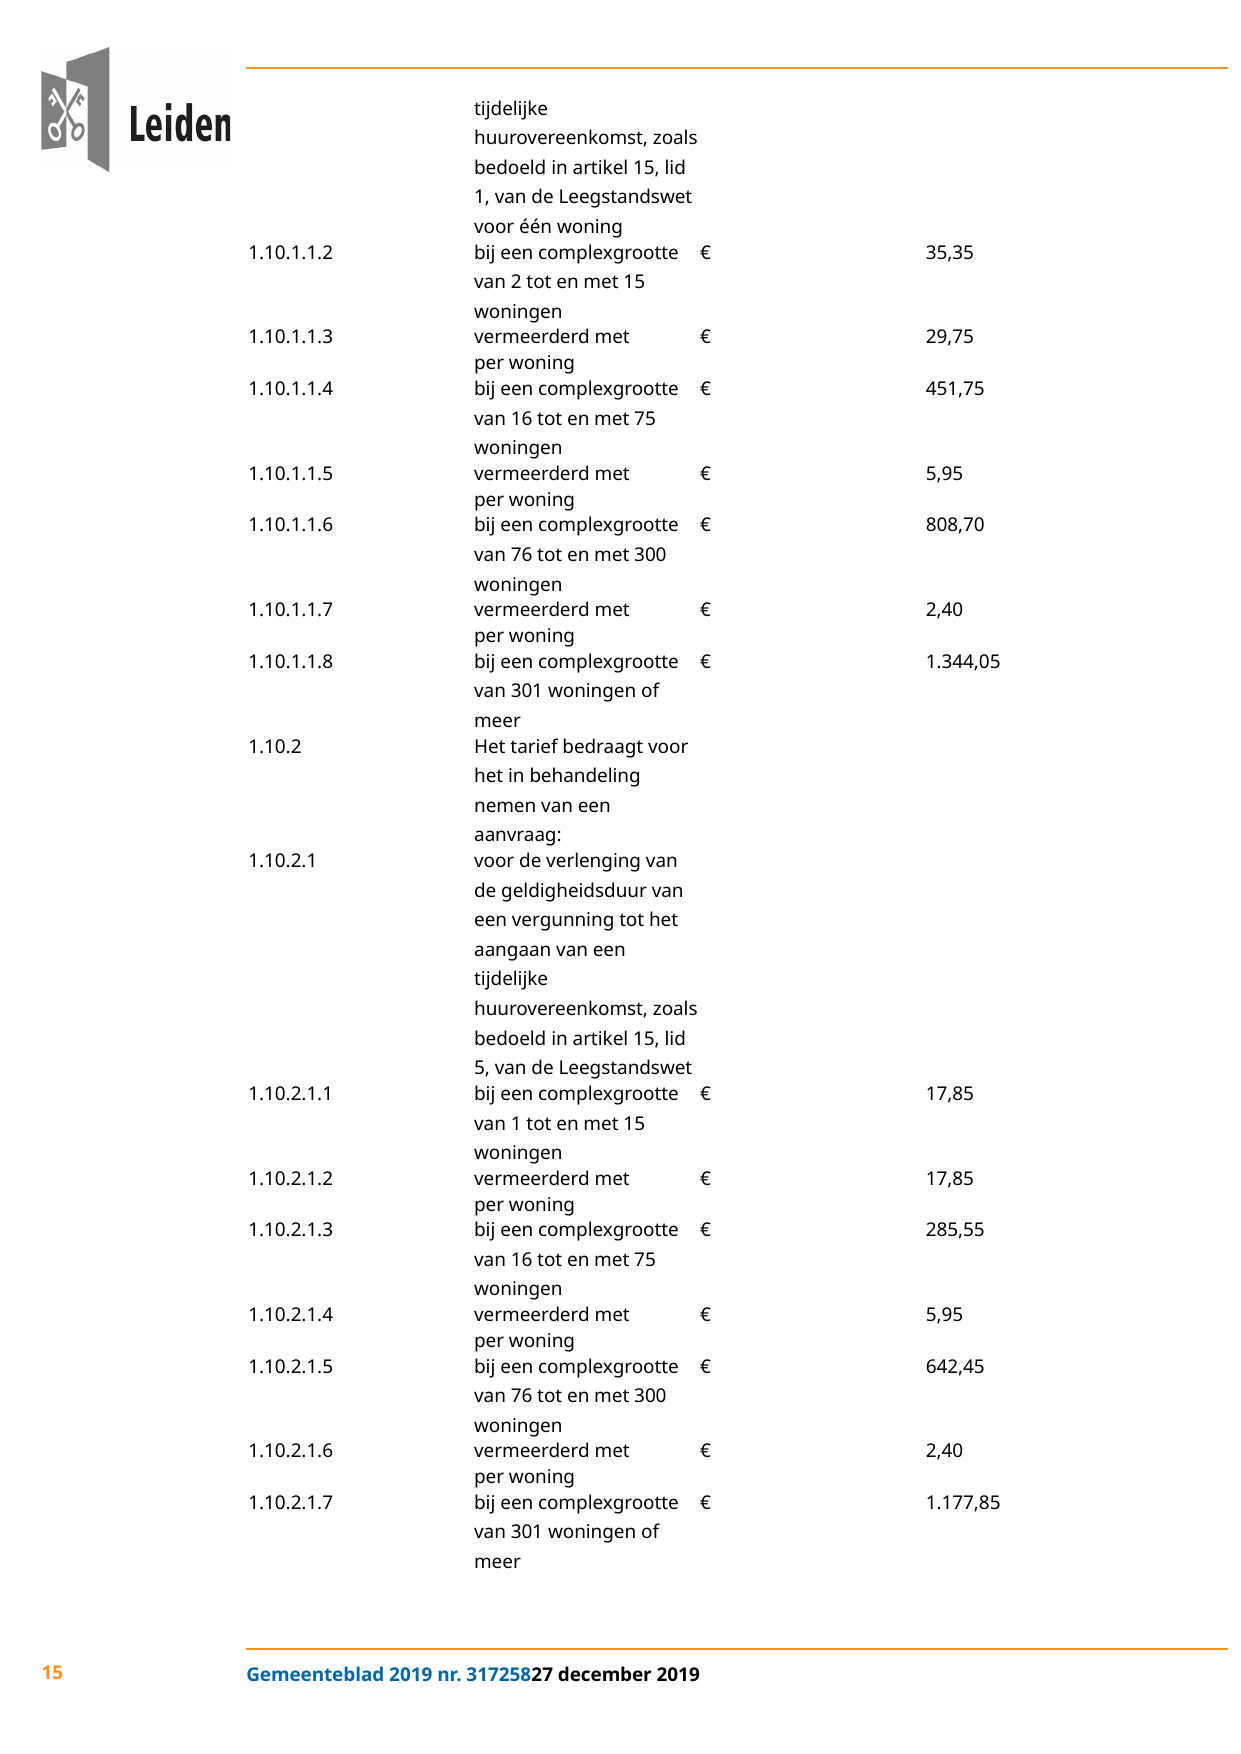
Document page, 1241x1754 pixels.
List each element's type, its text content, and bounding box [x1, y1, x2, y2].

table_cell vermeerderd met [474, 596, 700, 622]
table_cell [700, 350, 926, 375]
table_cell € [700, 596, 926, 622]
table_cell 1.10.1.1.8 [248, 648, 474, 733]
table_cell € [700, 1165, 926, 1191]
table_cell 285,55 [926, 1216, 1152, 1301]
table_cell 1.10.1.1.3 [248, 324, 474, 349]
table_cell bij een complexgrootte van 301 woningen of meer [474, 648, 700, 733]
table_cell voor de verlenging van de geldigheidsduur van een vergunning tot het aangaan van een tijdelijke huurovereenkomst, zoals bedoeld in artikel 15, lid 5, van de Leegstandswet [474, 847, 700, 1080]
table_cell 1.10.1.1.2 [248, 239, 474, 324]
table_cell 1.177,85 [926, 1489, 1152, 1574]
table_cell per woning [474, 622, 700, 648]
table_cell € [700, 1489, 926, 1574]
table_cell 808,70 [926, 512, 1152, 596]
table_cell 451,75 [926, 375, 1152, 460]
table_cell 1.10.1.1.5 [248, 460, 474, 486]
table_cell 1.10.2.1.3 [248, 1216, 474, 1301]
table_cell [926, 847, 1152, 1080]
table_cell [926, 486, 1152, 512]
table_cell [926, 95, 1152, 239]
table_cell € [700, 375, 926, 460]
table_cell [700, 622, 926, 648]
table_cell 35,35 [926, 239, 1152, 324]
table_cell per woning [474, 486, 700, 512]
table_cell 2,40 [926, 596, 1152, 622]
table_cell € [700, 324, 926, 349]
table_cell [926, 1464, 1152, 1489]
table_cell [700, 1191, 926, 1216]
table_cell 1.10.2.1.5 [248, 1353, 474, 1438]
table_cell € [700, 460, 926, 486]
table_cell [700, 1464, 926, 1489]
table_cell bij een complexgrootte van 301 woningen of meer [474, 1489, 700, 1574]
table_cell bij een complexgrootte van 1 tot en met 15 woningen [474, 1080, 700, 1165]
table_cell 5,95 [926, 1301, 1152, 1327]
table_cell 1.344,05 [926, 648, 1152, 733]
table_cell vermeerderd met [474, 1301, 700, 1327]
table_cell [700, 1327, 926, 1353]
picture [41, 47, 231, 172]
table_cell [926, 350, 1152, 375]
table_cell Het tarief bedraagt voor het in behandeling nemen van een aanvraag: [474, 733, 700, 847]
table_cell 1.10.1.1.7 [248, 596, 474, 622]
table_cell € [700, 1301, 926, 1327]
table_cell [700, 95, 926, 239]
table_cell € [700, 1353, 926, 1438]
table_cell vermeerderd met [474, 1438, 700, 1463]
table_cell bij een complexgrootte van 16 tot en met 75 woningen [474, 375, 700, 460]
table_cell 1.10.2.1.7 [248, 1489, 474, 1574]
table_cell [926, 733, 1152, 847]
table_cell per woning [474, 1191, 700, 1216]
table_cell bij een complexgrootte van 2 tot en met 15 woningen [474, 239, 700, 324]
table_cell 1.10.2.1.1 [248, 1080, 474, 1165]
table_cell tijdelijke huurovereenkomst, zoals bedoeld in artikel 15, lid 1, van de Leegstandswet voor één woning [474, 95, 700, 239]
table_cell bij een complexgrootte van 76 tot en met 300 woningen [474, 512, 700, 596]
table_cell 17,85 [926, 1080, 1152, 1165]
table_cell bij een complexgrootte van 76 tot en met 300 woningen [474, 1353, 700, 1438]
table_cell per woning [474, 1464, 700, 1489]
table_cell 2,40 [926, 1438, 1152, 1463]
table_cell [248, 1464, 474, 1489]
table_cell € [700, 1080, 926, 1165]
table_cell [926, 1327, 1152, 1353]
table_cell 1.10.2.1.2 [248, 1165, 474, 1191]
table_cell [700, 486, 926, 512]
table_cell bij een complexgrootte van 16 tot en met 75 woningen [474, 1216, 700, 1301]
table_cell [248, 622, 474, 648]
table_cell 642,45 [926, 1353, 1152, 1438]
table_cell vermeerderd met [474, 324, 700, 349]
table_cell per woning [474, 350, 700, 375]
table_cell 1.10.2.1.6 [248, 1438, 474, 1463]
table_cell € [700, 239, 926, 324]
table_cell 1.10.1.1.4 [248, 375, 474, 460]
table_cell € [700, 512, 926, 596]
table_cell [926, 622, 1152, 648]
table_cell 1.10.2.1 [248, 847, 474, 1080]
table_cell [700, 733, 926, 847]
table_cell vermeerderd met [474, 1165, 700, 1191]
table_cell 5,95 [926, 460, 1152, 486]
table_cell vermeerderd met [474, 460, 700, 486]
table_cell 17,85 [926, 1165, 1152, 1191]
table_cell 29,75 [926, 324, 1152, 349]
table_cell [248, 350, 474, 375]
table_cell 1.10.1.1.6 [248, 512, 474, 596]
table_cell [248, 1191, 474, 1216]
table_cell 1.10.2 [248, 733, 474, 847]
table_cell 1.10.2.1.4 [248, 1301, 474, 1327]
table_cell [248, 95, 474, 239]
table_cell [248, 1327, 474, 1353]
table_cell [248, 486, 474, 512]
table_cell € [700, 1216, 926, 1301]
table_cell [700, 847, 926, 1080]
table_cell € [700, 648, 926, 733]
table_cell [926, 1191, 1152, 1216]
table_cell per woning [474, 1327, 700, 1353]
table_cell € [700, 1438, 926, 1463]
